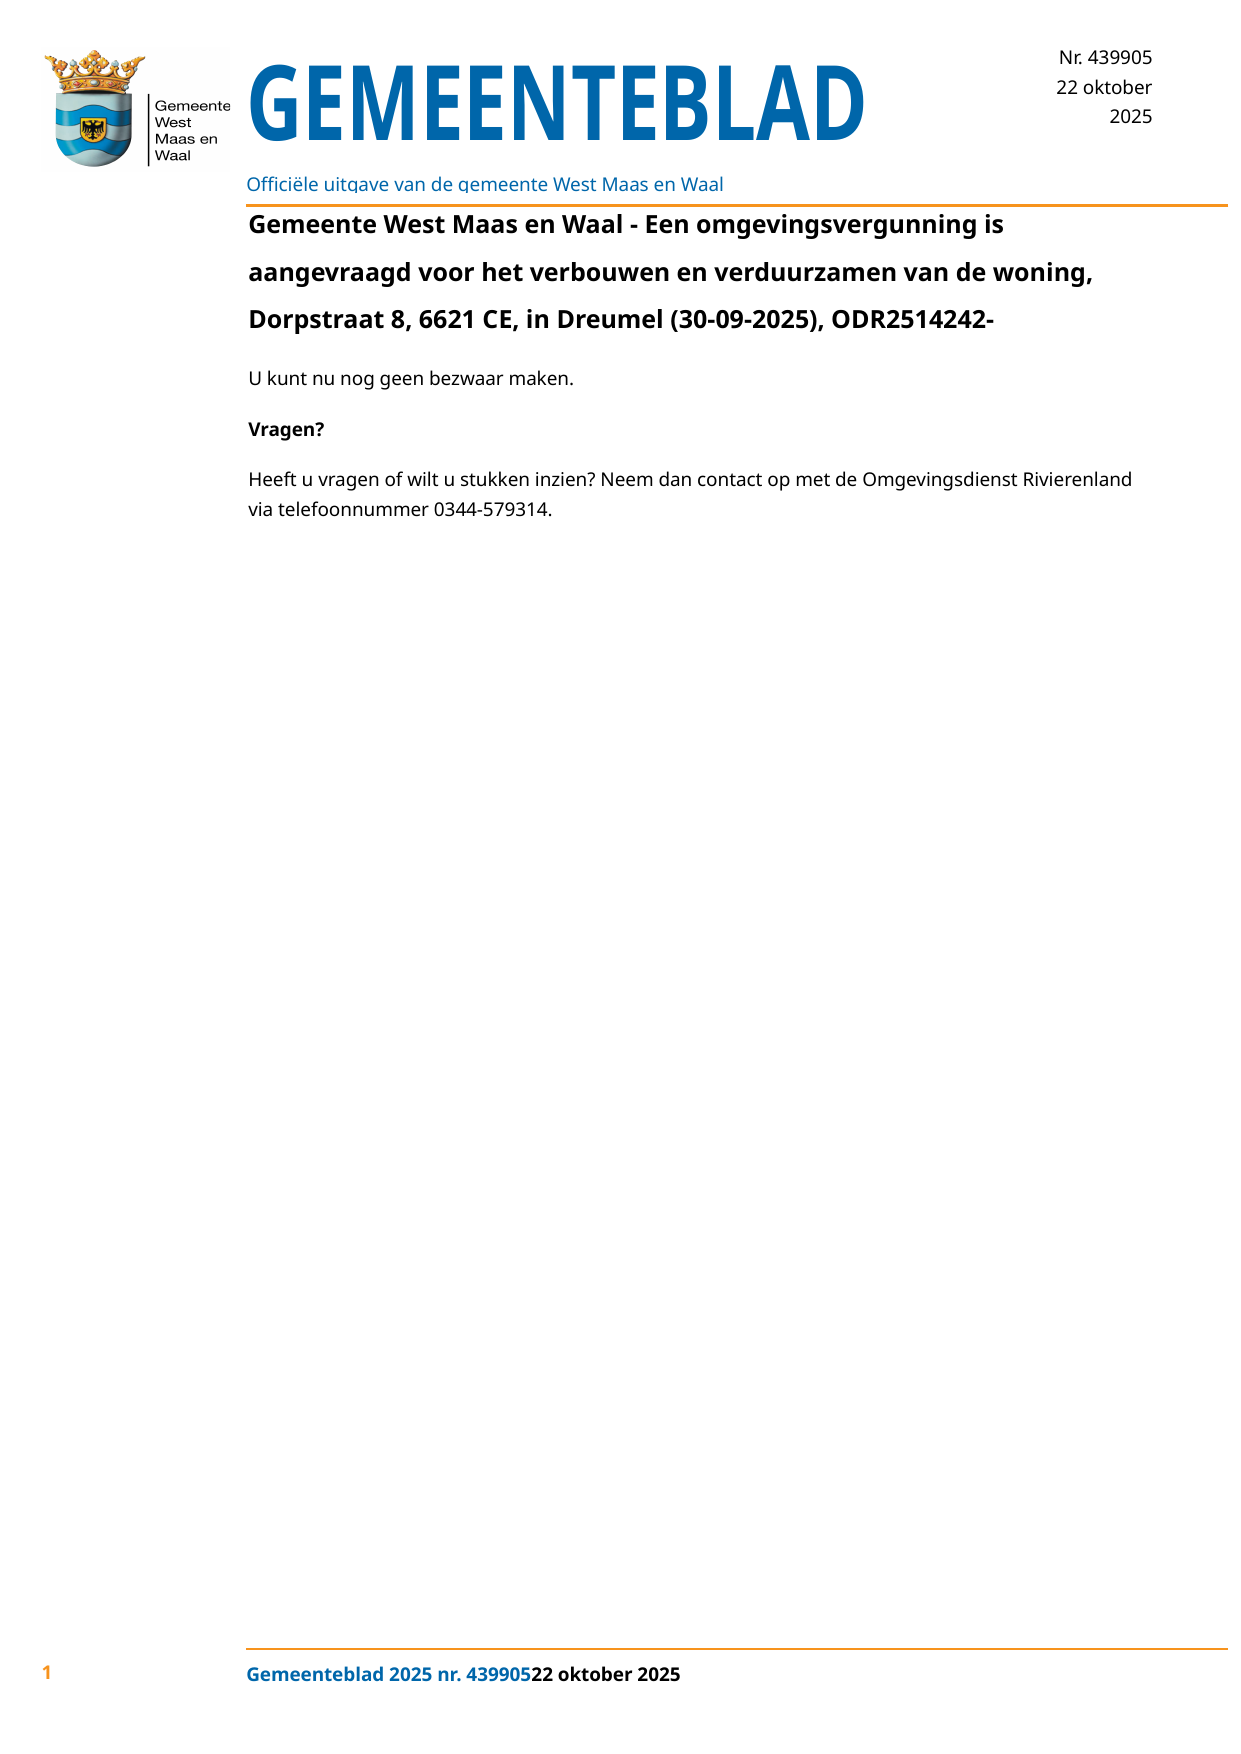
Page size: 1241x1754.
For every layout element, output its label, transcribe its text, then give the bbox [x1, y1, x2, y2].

text Gemeente West Maas en Waal - Een omgevingsvergunning is aangevraagd voor het verbouwen en verduurzamen van de woning, Dorpstraat 8, 6621 CE, in Dreumel (30-09-2025), ODR2514242- [248, 207, 1152, 336]
text Heeft u vragen of wilt u stukken inzien? Neem dan contact op met de Omgevingsdienst Rivierenland via telefoonnummer 0344-579314. [248, 466, 1152, 522]
text Vragen? [248, 416, 1152, 442]
picture [41, 47, 231, 172]
text U kunt nu nog geen bezwaar maken. [248, 366, 1152, 391]
